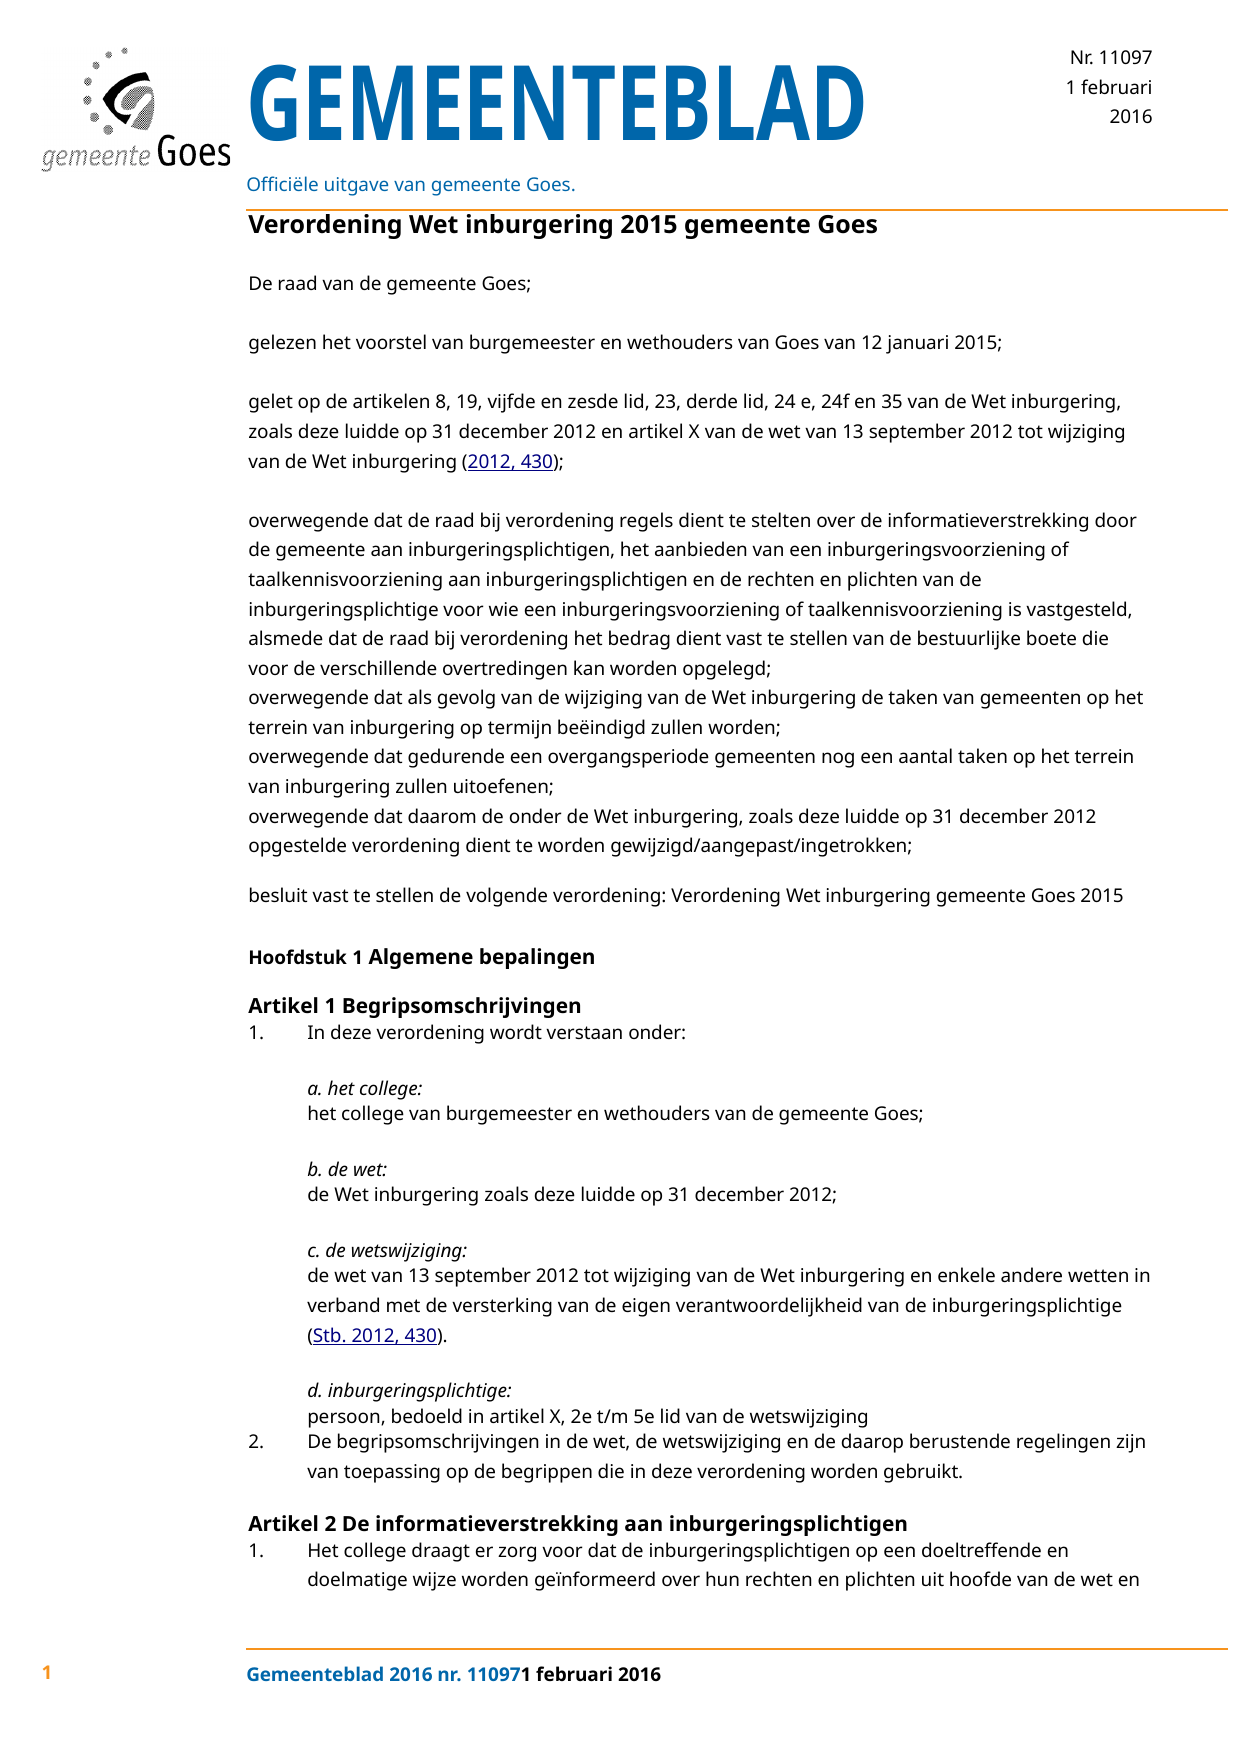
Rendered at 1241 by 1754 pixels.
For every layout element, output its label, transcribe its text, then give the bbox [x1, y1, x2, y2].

list b. de wet: [307, 1156, 1156, 1182]
text Hoofdstuk 1 Algemene bepalingen [248, 942, 1152, 970]
text overwegende dat als gevolg van de wijziging van de Wet inburgering de taken van gemeenten op het terrein van inburgering op termijn beëindigd zullen worden; [248, 684, 1152, 740]
text gelet op de artikelen 8, 19, vijfde en zesde lid, 23, derde lid, 24 e, 24f en 35 van de Wet inburgering, zoals deze luidde op 31 december 2012 en artikel X van de wet van 13 september 2012 tot wijziging van de Wet inburgering (2012, 430); [248, 389, 1152, 473]
text Artikel 2 De informatieverstrekking aan inburgeringsplichtigen [248, 1509, 1152, 1537]
list het college van burgemeester en wethouders van de gemeente Goes; [307, 1101, 1156, 1126]
list c. de wetswijziging: [307, 1237, 1156, 1263]
text besluit vast te stellen de volgende verordening: Verordening Wet inburgering gemeente Goes 2015 [248, 883, 1152, 908]
list Het college draagt er zorg voor dat de inburgeringsplichtigen op een doeltreffende en doelmatige wijze worden geïnformeerd over hun rechten en plichten uit hoofde van de wet en [248, 1537, 1152, 1592]
text Verordening Wet inburgering 2015 gemeente Goes [248, 211, 1152, 241]
list De begripsomschrijvingen in de wet, de wetswijziging en de daarop berustende regelingen zijn van toepassing op de begrippen die in deze verordening worden gebruikt. [248, 1429, 1152, 1484]
list In deze verordening wordt verstaan onder: [248, 1019, 1152, 1045]
text gelezen het voorstel van burgemeester en wethouders van Goes van 12 januari 2015; [248, 329, 1152, 355]
list d. inburgeringsplichtige: [307, 1377, 1156, 1403]
text overwegende dat gedurende een overgangsperiode gemeenten nog een aantal taken op het terrein van inburgering zullen uitoefenen; [248, 744, 1152, 799]
text Artikel 1 Begripsomschrijvingen [248, 991, 1152, 1019]
text overwegende dat daarom de onder de Wet inburgering, zoals deze luidde op 31 december 2012 opgestelde verordening dient te worden gewijzigd/aangepast/ingetrokken; [248, 803, 1152, 858]
text overwegende dat de raad bij verordening regels dient te stelten over de informatieverstrekking door de gemeente aan inburgeringsplichtigen, het aanbieden van een inburgeringsvoorziening of taalkennisvoorziening aan inburgeringsplichtigen en de rechten en plichten van de inburgeringsplichtige voor wie een inburgeringsvoorziening of taalkennisvoorziening is vastgesteld, alsmede dat de raad bij verordening het bedrag dient vast te stellen van de bestuurlijke boete die voor de verschillende overtredingen kan worden opgelegd; [248, 507, 1152, 681]
list persoon, bedoeld in artikel X, 2e t/m 5e lid van de wetswijziging [307, 1403, 1156, 1429]
text De raad van de gemeente Goes; [248, 270, 1152, 296]
list de wet van 13 september 2012 tot wijziging van de Wet inburgering en enkele andere wetten in verband met de versterking van de eigen verantwoordelijkheid van de inburgeringsplichtige (Stb. 2012, 430). [307, 1263, 1156, 1348]
list a. het college: [307, 1075, 1156, 1101]
list de Wet inburgering zoals deze luidde op 31 december 2012; [307, 1182, 1156, 1207]
picture [41, 47, 231, 172]
